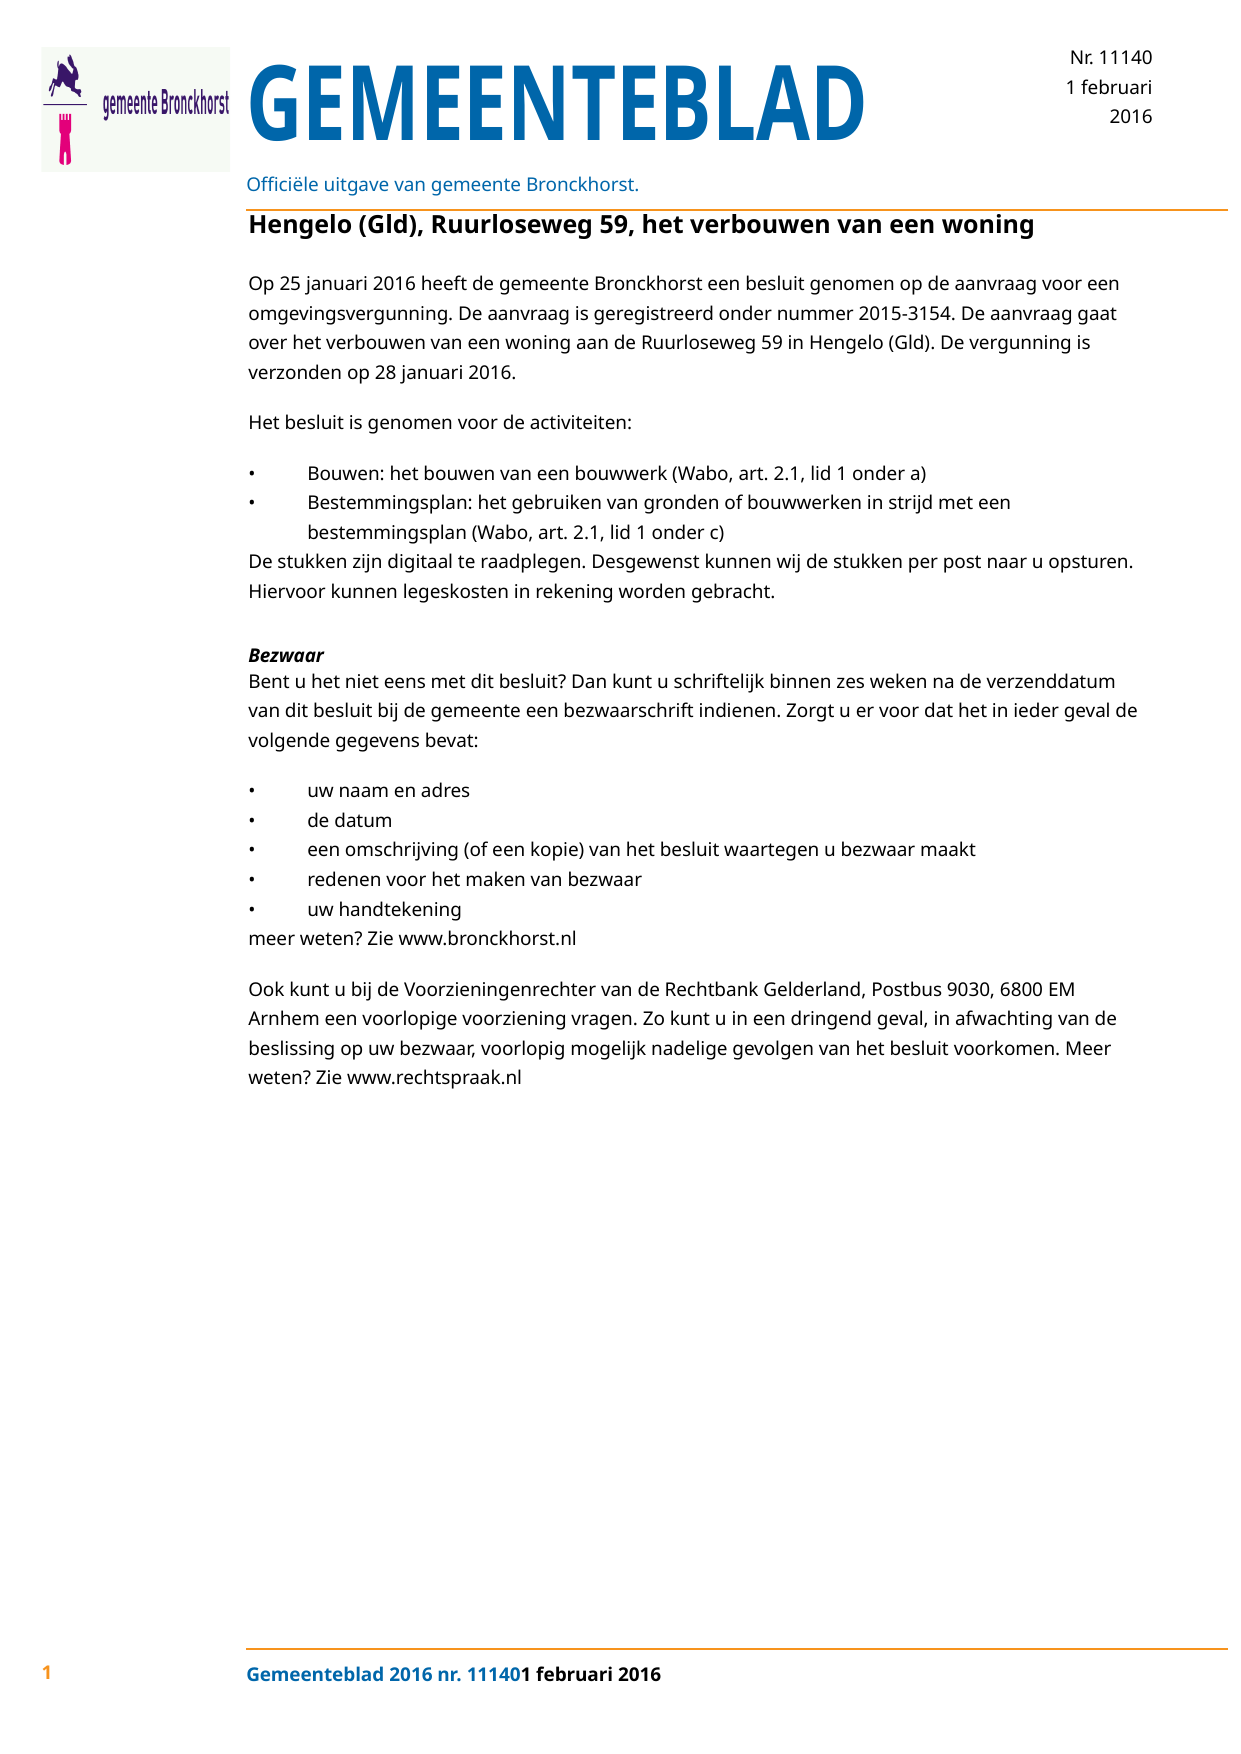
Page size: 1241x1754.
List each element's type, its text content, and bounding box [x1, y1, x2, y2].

list een omschrijving (of een kopie) van het besluit waartegen u bezwaar maakt [248, 837, 1152, 862]
text Het besluit is genomen voor de activiteiten: [248, 409, 1152, 435]
picture [41, 47, 231, 172]
list redenen voor het maken van bezwaar [248, 866, 1152, 892]
text Ook kunt u bij de Voorzieningenrechter van de Rechtbank Gelderland, Postbus 9030, 6800 EM Arnhem een voorlopige voorziening vragen. Zo kunt u in een dringend geval, in afwachting van de beslissing op uw bezwaar, voorlopig mogelijk nadelige gevolgen van het besluit voorkomen. Meer weten? Zie www.rechtspraak.nl [248, 976, 1152, 1090]
text Bent u het niet eens met dit besluit? Dan kunt u schriftelijk binnen zes weken na de verzenddatum van dit besluit bij de gemeente een bezwaarschrift indienen. Zorgt u er voor dat het in ieder geval de volgende gegevens bevat: [248, 668, 1152, 753]
list uw naam en adres [248, 777, 1152, 803]
text Bezwaar [248, 642, 1152, 668]
list Bouwen: het bouwen van een bouwwerk (Wabo, art. 2.1, lid 1 onder a) [248, 460, 1152, 486]
text meer weten? Zie www.bronckhorst.nl [248, 925, 1152, 951]
text Hengelo (Gld), Ruurloseweg 59, het verbouwen van een woning [248, 211, 1152, 241]
list Bestemmingsplan: het gebruiken van gronden of bouwwerken in strijd met een bestemmingsplan (Wabo, art. 2.1, lid 1 onder c) [248, 489, 1152, 545]
list uw handtekening [248, 896, 1152, 922]
text De stukken zijn digitaal te raadplegen. Desgewenst kunnen wij de stukken per post naar u opsturen. Hiervoor kunnen legeskosten in rekening worden gebracht. [248, 549, 1152, 604]
list de datum [248, 807, 1152, 833]
text Op 25 januari 2016 heeft de gemeente Bronckhorst een besluit genomen op de aanvraag voor een omgevingsvergunning. De aanvraag is geregistreerd onder nummer 2015-3154. De aanvraag gaat over het verbouwen van een woning aan de Ruurloseweg 59 in Hengelo (Gld). De vergunning is verzonden op 28 januari 2016. [248, 270, 1152, 385]
